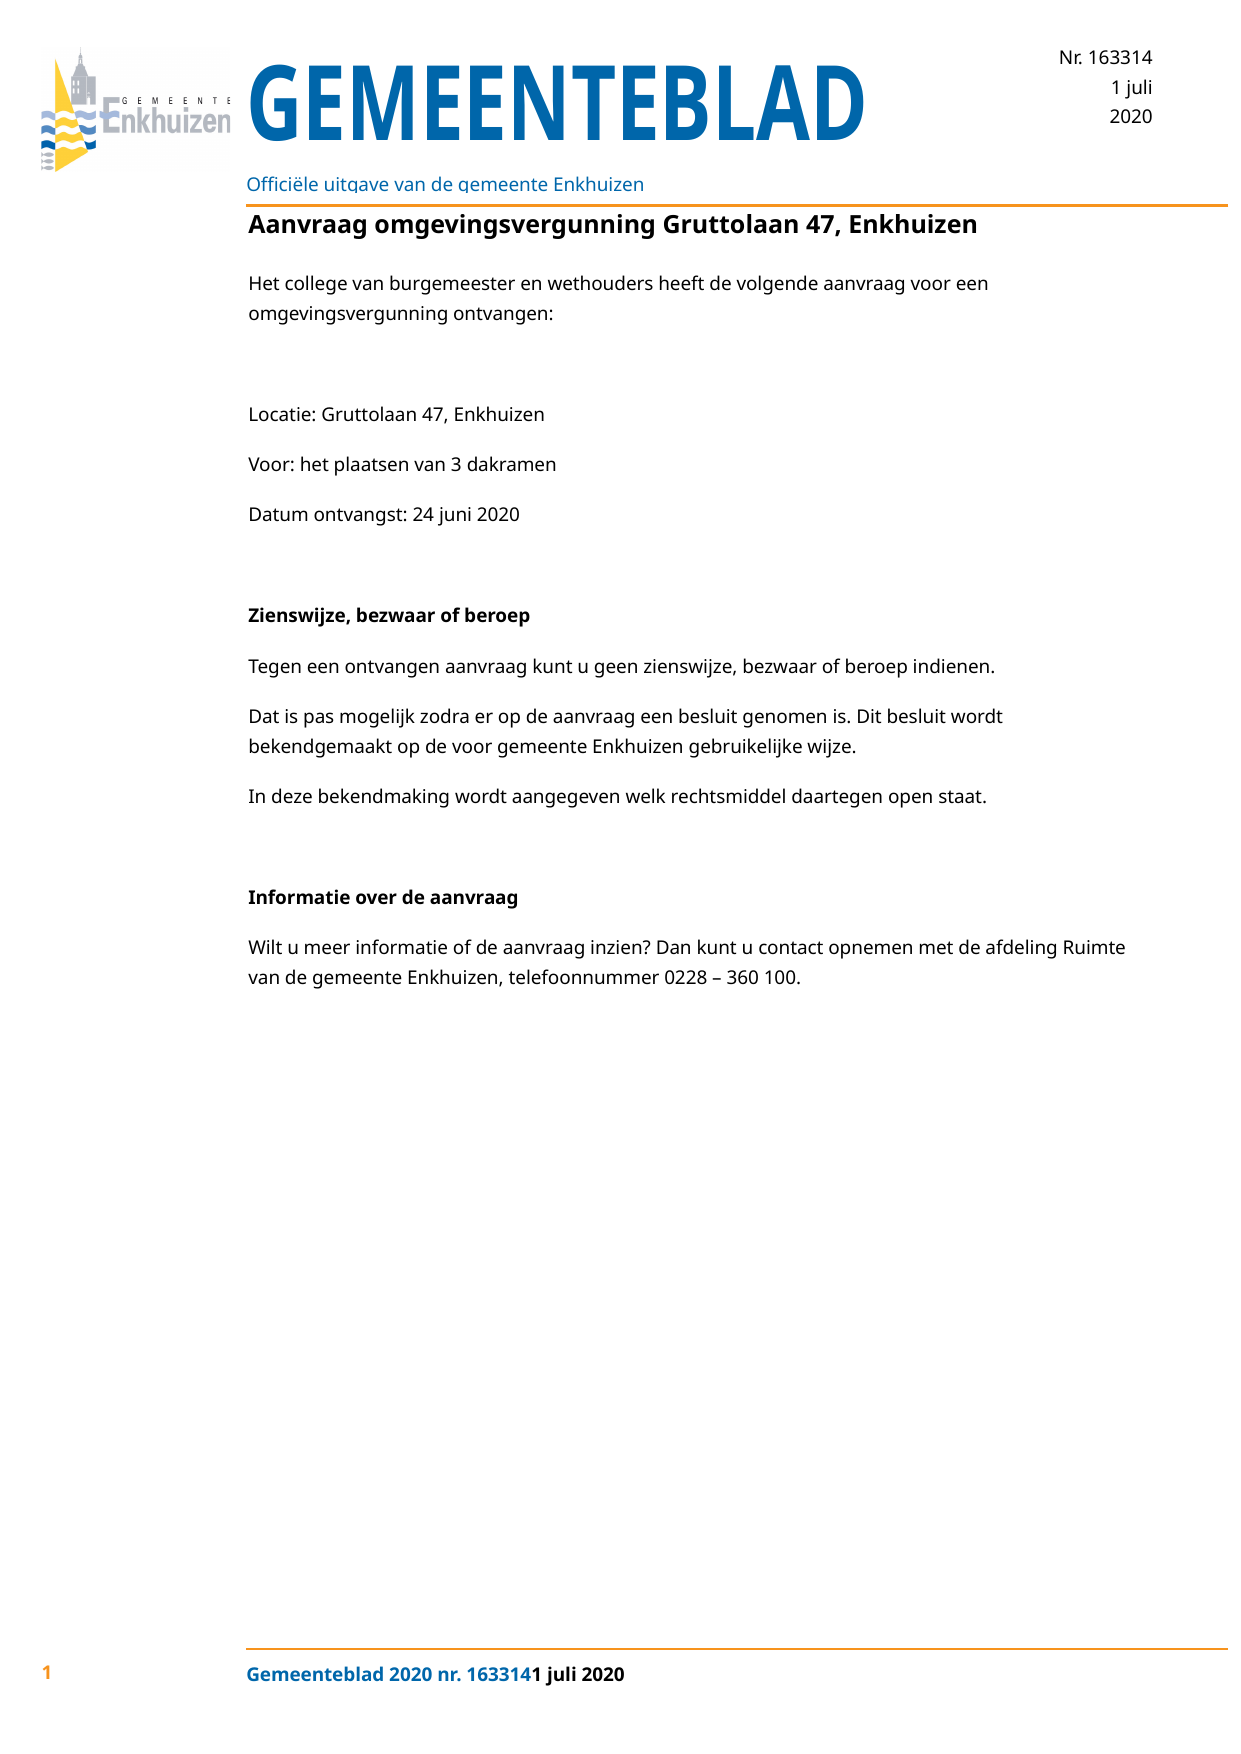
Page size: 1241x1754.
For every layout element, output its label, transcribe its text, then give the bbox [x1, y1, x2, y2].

text Voor: het plaatsen van 3 dakramen [248, 451, 1152, 477]
text Informatie over de aanvraag [248, 884, 1152, 910]
text Dat is pas mogelijk zodra er op de aanvraag een besluit genomen is. Dit besluit wordt bekendgemaakt op de voor gemeente Enkhuizen gebruikelijke wijze. [248, 703, 1152, 758]
picture [41, 47, 231, 172]
text In deze bekendmaking wordt aangegeven welk rechtsmiddel daartegen open staat. [248, 783, 1152, 809]
text Het college van burgemeester en wethouders heeft de volgende aanvraag voor een omgevingsvergunning ontvangen: [248, 270, 1152, 326]
text Aanvraag omgevingsvergunning Gruttolaan 47, Enkhuizen [248, 207, 1152, 241]
text Wilt u meer informatie of de aanvraag inzien? Dan kunt u contact opnemen met de afdeling Ruimte van de gemeente Enkhuizen, telefoonnummer 0228 – 360 100. [248, 934, 1152, 990]
text Datum ontvangst: 24 juni 2020 [248, 502, 1152, 527]
text Tegen een ontvangen aanvraag kunt u geen zienswijze, bezwaar of beroep indienen. [248, 653, 1152, 678]
text Zienswijze, bezwaar of beroep [248, 602, 1152, 628]
text Locatie: Gruttolaan 47, Enkhuizen [248, 401, 1152, 426]
